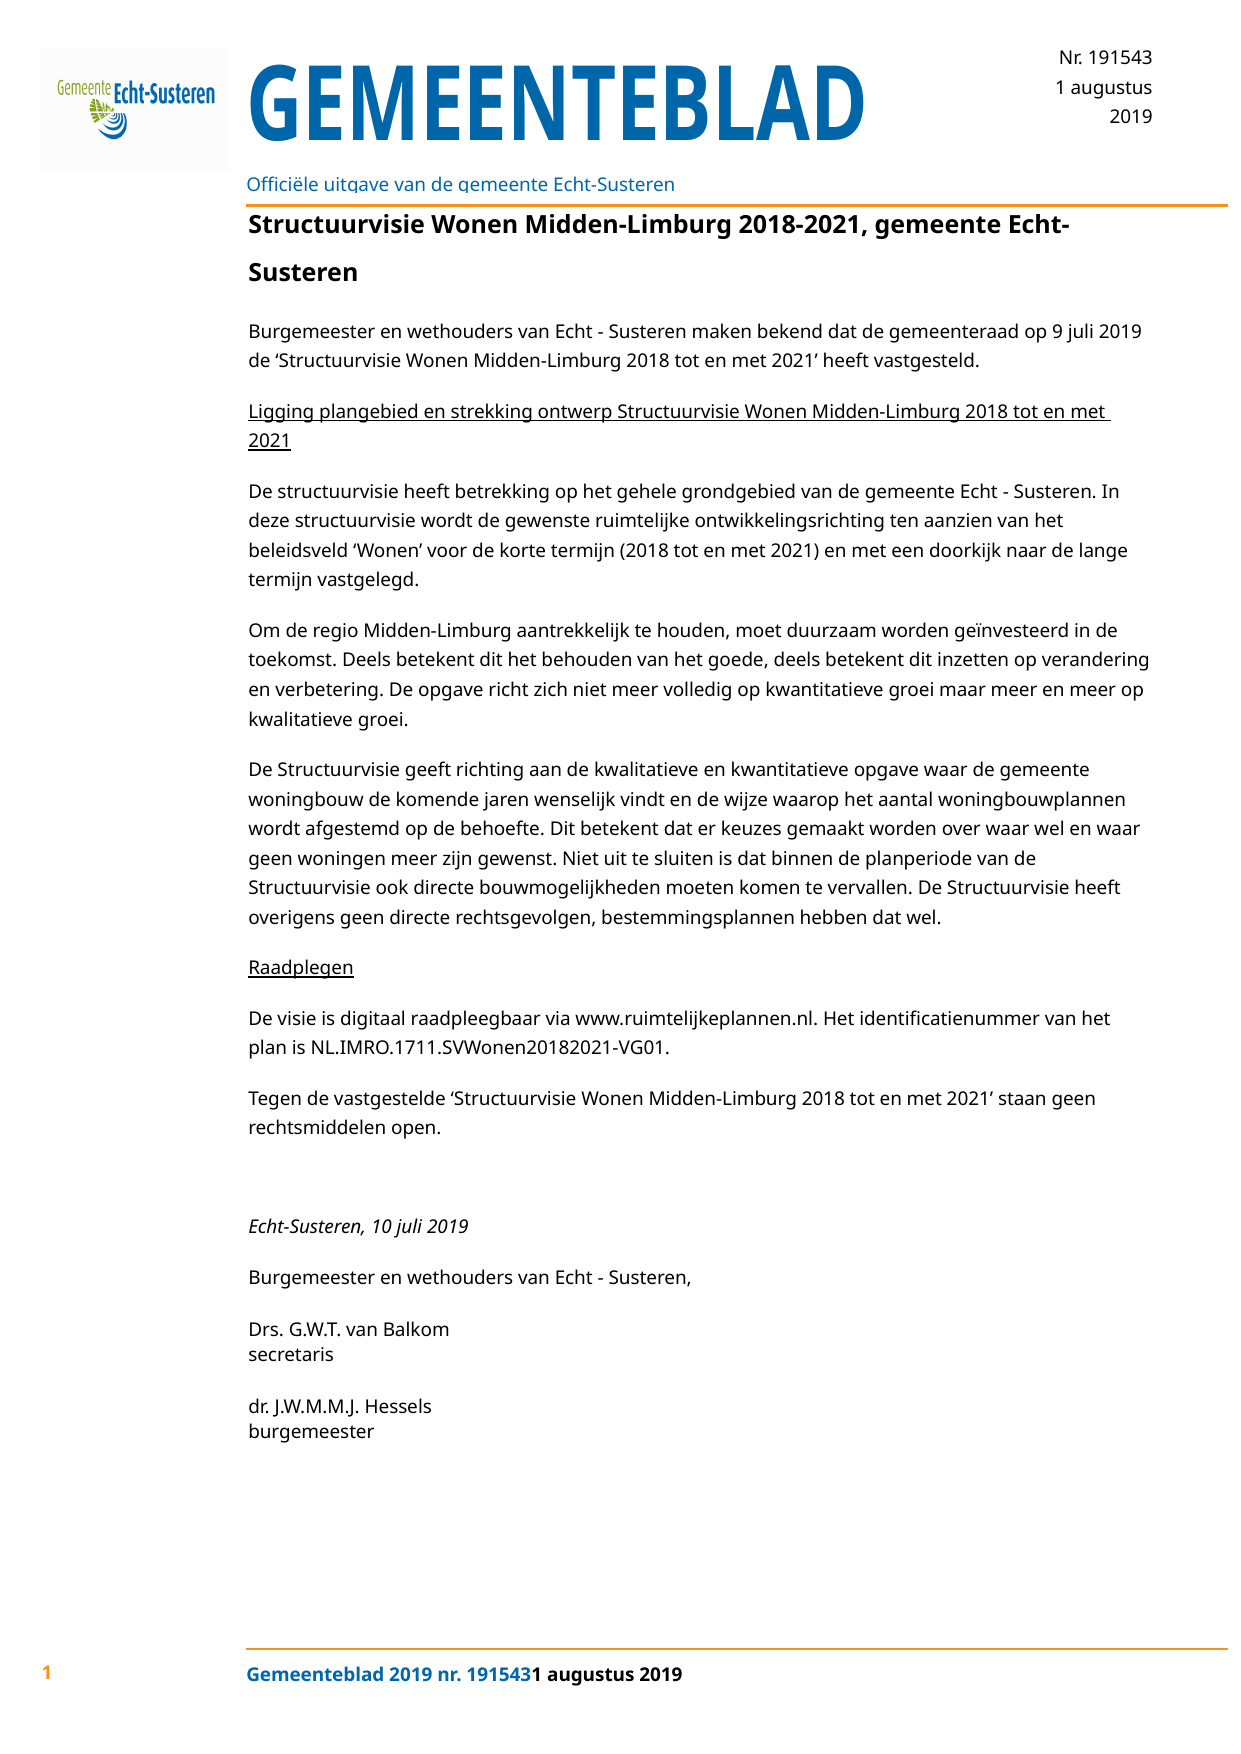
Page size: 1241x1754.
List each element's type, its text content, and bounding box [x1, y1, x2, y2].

text burgemeester [248, 1419, 1152, 1444]
text secretaris [248, 1341, 1152, 1367]
text Structuurvisie Wonen Midden-Limburg 2018-2021, gemeente Echt-Susteren [248, 207, 1152, 288]
text Burgemeester en wethouders van Echt - Susteren, [248, 1264, 1152, 1290]
text De Structuurvisie geeft richting aan de kwalitatieve en kwantitatieve opgave waar de gemeente woningbouw de komende jaren wenselijk vindt en de wijze waarop het aantal woningbouwplannen wordt afgestemd op de behoefte. Dit betekent dat er keuzes gemaakt worden over waar wel en waar geen woningen meer zijn gewenst. Niet uit te sluiten is dat binnen de planperiode van de Structuurvisie ook directe bouwmogelijkheden moeten komen te vervallen. De Structuurvisie heeft overigens geen directe rechtsgevolgen, bestemmingsplannen hebben dat wel. [248, 756, 1152, 930]
text Ligging plangebied en strekking ontwerp Structuurvisie Wonen Midden-Limburg 2018 tot en met 2021 [248, 398, 1152, 453]
text De visie is digitaal raadpleegbaar via www.ruimtelijkeplannen.nl. Het identificatienummer van het plan is NL.IMRO.1711.SVWonen20182021-VG01. [248, 1005, 1152, 1060]
text Burgemeester en wethouders van Echt - Susteren maken bekend dat de gemeenteraad op 9 juli 2019 de ‘Structuurvisie Wonen Midden-Limburg 2018 tot en met 2021’ heeft vastgesteld. [248, 318, 1152, 373]
text Tegen de vastgestelde ‘Structuurvisie Wonen Midden-Limburg 2018 tot en met 2021’ staan geen rechtsmiddelen open. [248, 1085, 1152, 1140]
text Raadplegen [248, 954, 1152, 980]
text De structuurvisie heeft betrekking op het gehele grondgebied van de gemeente Echt - Susteren. In deze structuurvisie wordt de gewenste ruimtelijke ontwikkelingsrichting ten aanzien van het beleidsveld ‘Wonen’ voor de korte termijn (2018 tot en met 2021) en met een doorkijk naar de lange termijn vastgelegd. [248, 478, 1152, 592]
text Echt-Susteren, 10 juli 2019 [248, 1213, 1152, 1238]
text Drs. G.W.T. van Balkom [248, 1316, 1152, 1341]
text dr. J.W.M.M.J. Hessels [248, 1393, 1152, 1419]
text Om de regio Midden-Limburg aantrekkelijk te houden, moet duurzaam worden geïnvesteerd in de toekomst. Deels betekent dit het behouden van het goede, deels betekent dit inzetten op verandering en verbetering. De opgave richt zich niet meer volledig op kwantitatieve groei maar meer en meer op kwalitatieve groei. [248, 617, 1152, 732]
picture [41, 47, 231, 172]
